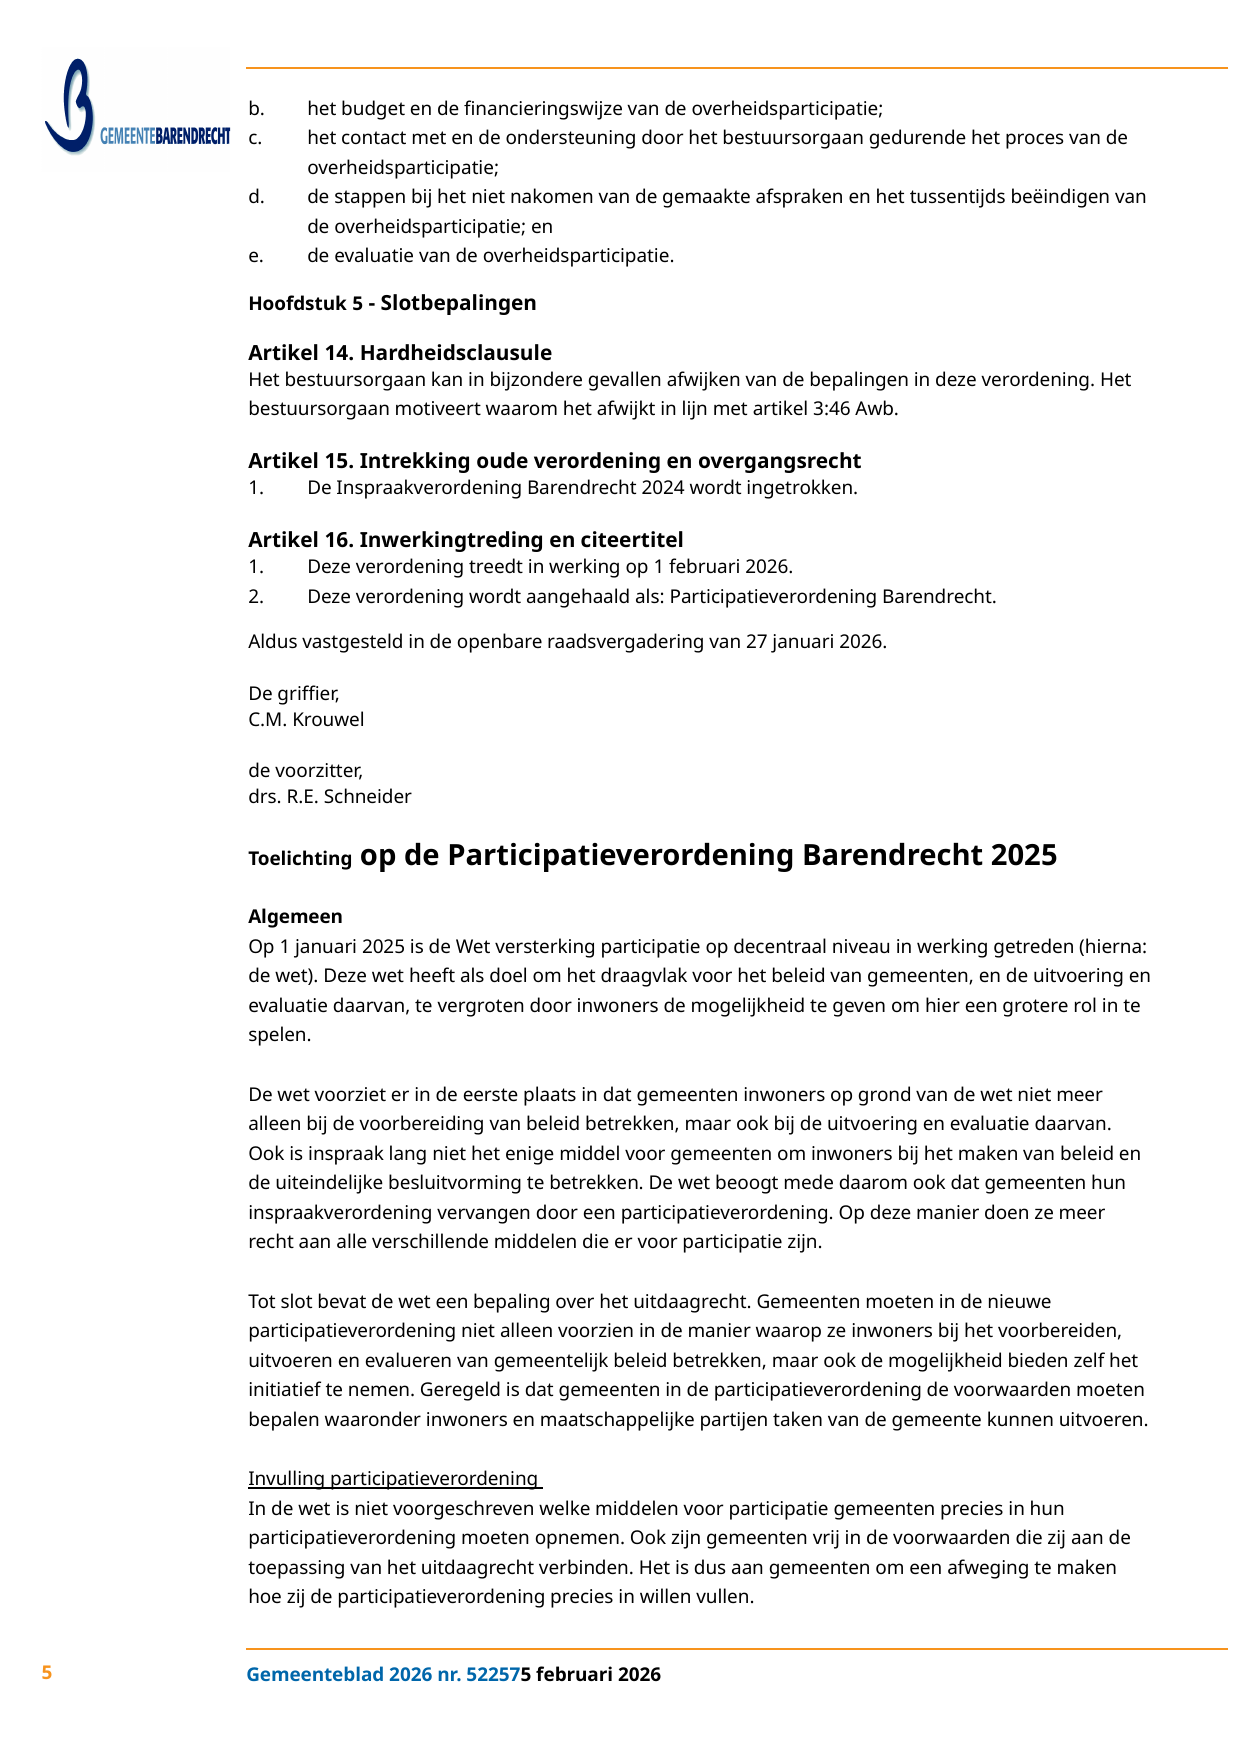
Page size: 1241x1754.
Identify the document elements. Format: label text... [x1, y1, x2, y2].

list het budget en de financieringswijze van de overheidsparticipatie; [248, 95, 1152, 121]
text drs. R.E. Schneider [248, 783, 1152, 809]
text Tot slot bevat de wet een bepaling over het uitdaagrecht. Gemeenten moeten in de nieuwe participatieverordening niet alleen voorzien in de manier waarop ze inwoners bij het voorbereiden, uitvoeren en evalueren van gemeentelijk beleid betrekken, maar ook de mogelijkheid bieden zelf het initiatief te nemen. Geregeld is dat gemeenten in de participatieverordening de voorwaarden moeten bepalen waaronder inwoners en maatschappelijke partijen taken van de gemeente kunnen uitvoeren. [248, 1288, 1152, 1432]
text Algemeen [248, 903, 1152, 929]
text Aldus vastgesteld in de openbare raadsvergadering van 27 januari 2026. [248, 628, 1152, 654]
text Artikel 15. Intrekking oude verordening en overgangsrecht [248, 446, 1152, 474]
list de stappen bij het niet nakomen van de gemaakte afspraken en het tussentijds beëindigen van de overheidsparticipatie; en [248, 183, 1152, 239]
text Op 1 januari 2025 is de Wet versterking participatie op decentraal niveau in werking getreden (hierna: de wet). Deze wet heeft als doel om het draagvlak voor het beleid van gemeenten, en de uitvoering en evaluatie daarvan, te vergroten door inwoners de mogelijkheid te geven om hier een grotere rol in te spelen. [248, 933, 1152, 1047]
list de evaluatie van de overheidsparticipatie. [248, 243, 1152, 268]
text De wet voorziet er in de eerste plaats in dat gemeenten inwoners op grond van de wet niet meer alleen bij de voorbereiding van beleid betrekken, maar ook bij de uitvoering en evaluatie daarvan. Ook is inspraak lang niet het enige middel voor gemeenten om inwoners bij het maken van beleid en de uiteindelijke besluitvorming te betrekken. De wet beoogt mede daarom ook dat gemeenten hun inspraakverordening vervangen door een participatieverordening. Op deze manier doen ze meer recht aan alle verschillende middelen die er voor participatie zijn. [248, 1081, 1152, 1254]
text Het bestuursorgaan kan in bijzondere gevallen afwijken van de bepalingen in deze verordening. Het bestuursorgaan motiveert waarom het afwijkt in lijn met artikel 3:46 Awb. [248, 366, 1152, 421]
text Artikel 16. Inwerkingtreding en citeertitel [248, 525, 1152, 553]
text Toelichting op de Participatieverordening Barendrecht 2025 [248, 834, 1152, 874]
list het contact met en de ondersteuning door het bestuursorgaan gedurende het proces van de overheidsparticipatie; [248, 124, 1152, 180]
text de voorzitter, [248, 757, 1152, 783]
text Invulling participatieverordening [248, 1465, 1152, 1491]
text Hoofdstuk 5 - Slotbepalingen [248, 288, 1152, 317]
list Deze verordening treedt in werking op 1 februari 2026. [248, 553, 1152, 579]
text Artikel 14. Hardheidsclausule [248, 338, 1152, 366]
picture [41, 47, 231, 172]
list Deze verordening wordt aangehaald als: Participatieverordening Barendrecht. [248, 583, 1152, 609]
text De griffier, [248, 680, 1152, 706]
list De Inspraakverordening Barendrecht 2024 wordt ingetrokken. [248, 474, 1152, 500]
text C.M. Krouwel [248, 706, 1152, 731]
text In de wet is niet voorgeschreven welke middelen voor participatie gemeenten precies in hun participatieverordening moeten opnemen. Ook zijn gemeenten vrij in de voorwaarden die zij aan de toepassing van het uitdaagrecht verbinden. Het is dus aan gemeenten om een afweging te maken hoe zij de participatieverordening precies in willen vullen. [248, 1495, 1152, 1609]
